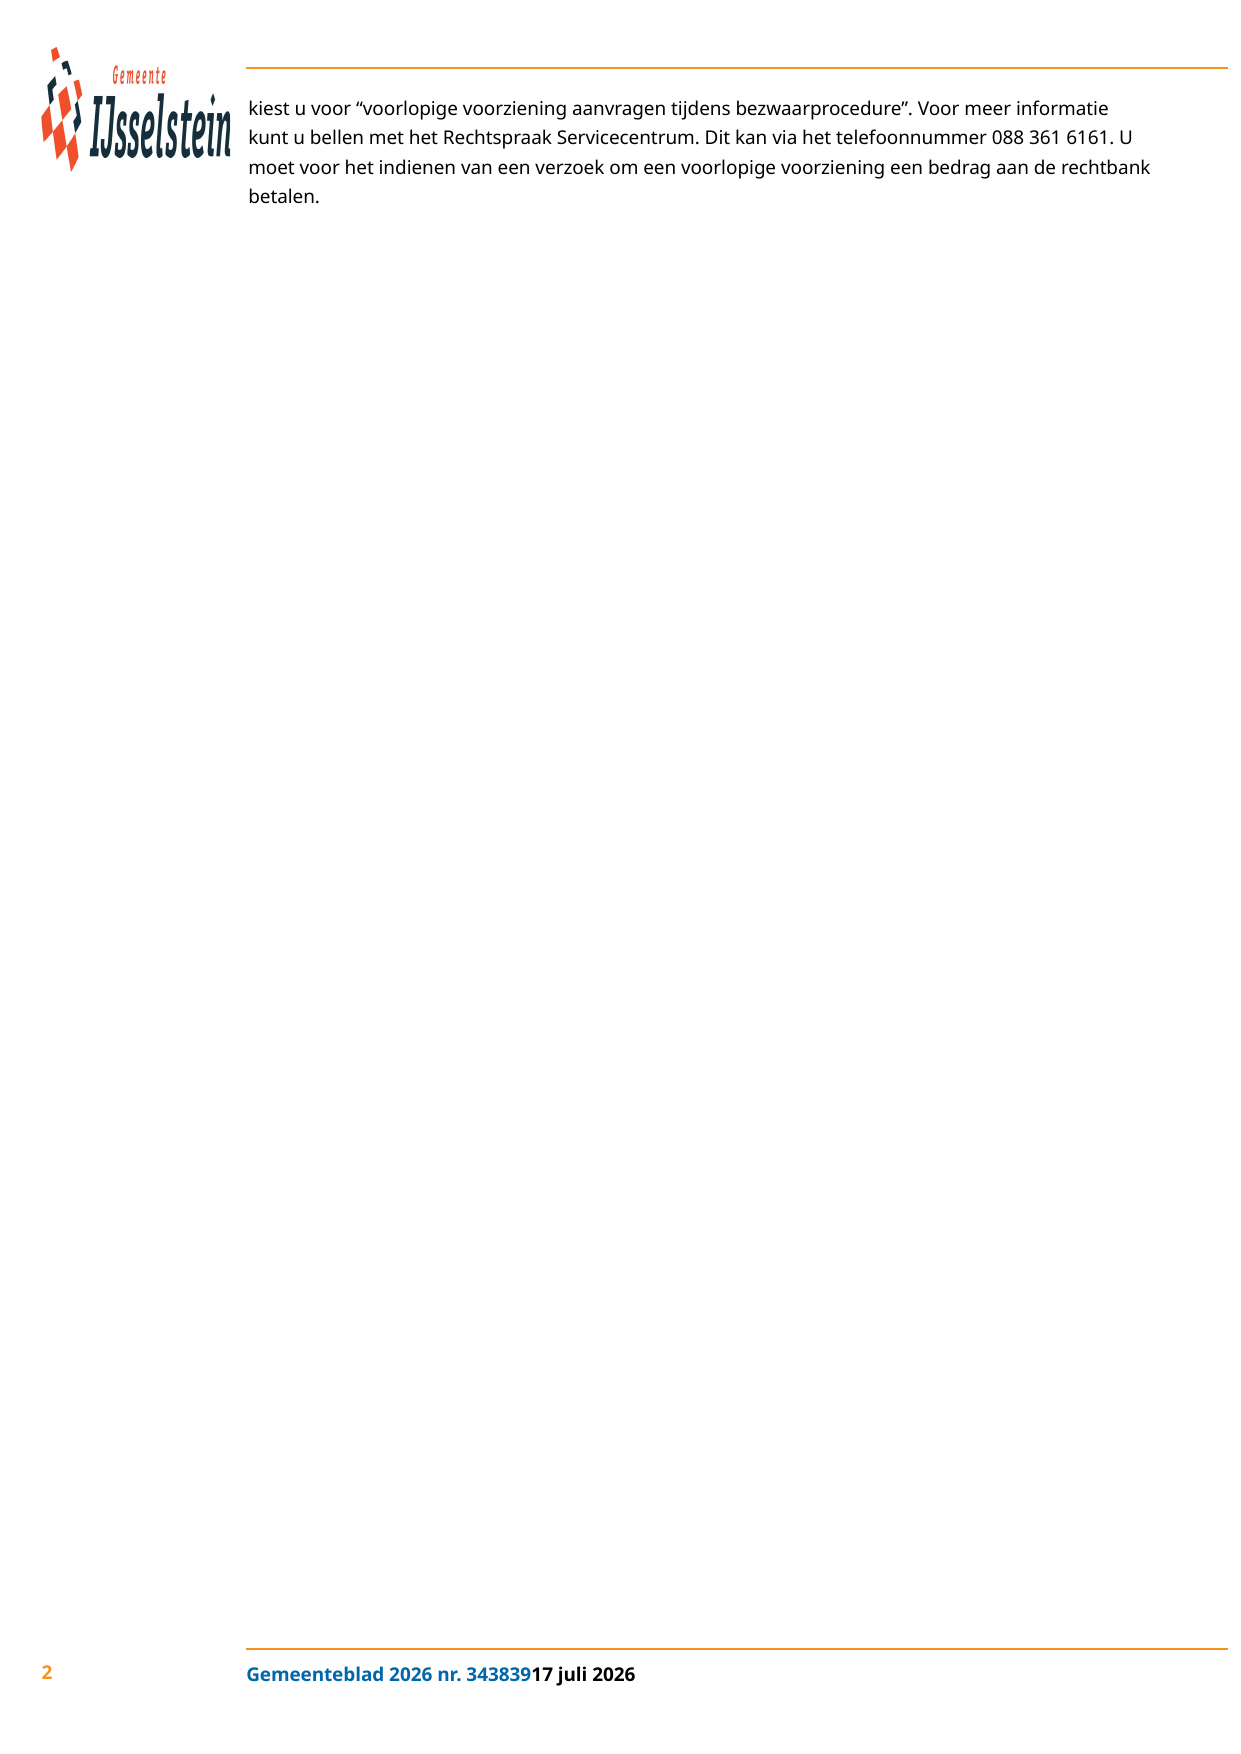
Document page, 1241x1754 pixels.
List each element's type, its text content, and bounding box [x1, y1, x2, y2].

picture [41, 47, 231, 172]
text kiest u voor “voorlopige voorziening aanvragen tijdens bezwaarprocedure”. Voor meer informatie kunt u bellen met het Rechtspraak Servicecentrum. Dit kan via het telefoonnummer 088 361 6161. U moet voor het indienen van een verzoek om een voorlopige voorziening een bedrag aan de rechtbank betalen. [248, 95, 1152, 209]
